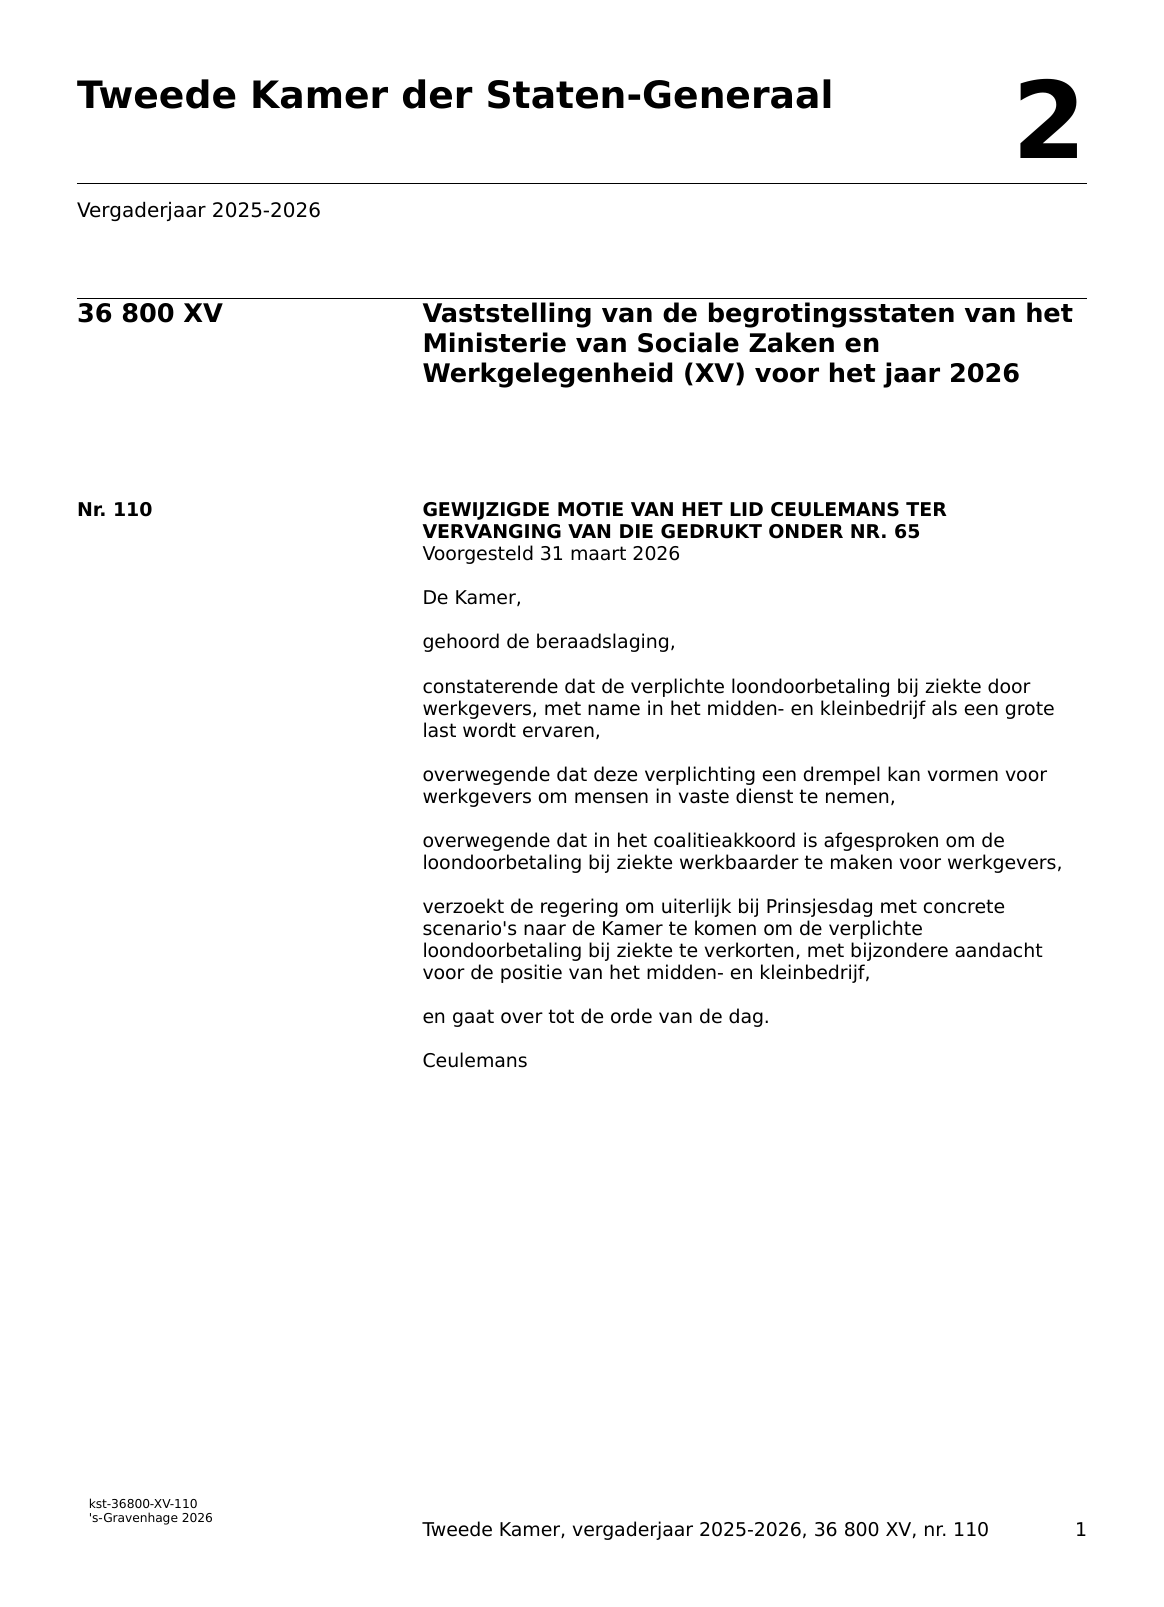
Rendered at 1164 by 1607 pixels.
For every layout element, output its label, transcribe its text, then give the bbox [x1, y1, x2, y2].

text constaterende dat de verplichte loondoorbetaling bij ziekte door werkgevers, met name in het midden- en kleinbedrijf als een grote last wordt ervaren, [422, 676, 1087, 741]
table_header 2 [886, 59, 1087, 183]
text verzoekt de regering om uiterlijk bij Prinsjesdag met concrete scenario's naar de Kamer te komen om de verplichte loondoorbetaling bij ziekte te verkorten, met bijzondere aandacht voor de positie van het midden- en kleinbedrijf, [422, 896, 1087, 984]
text kst-36800-XV-110 [88, 1497, 323, 1511]
subtitle 36 800 XV Vaststelling van de begrotingsstaten van het Ministerie van Sociale Zaken en Werkgelegenheid (XV) voor het jaar 2026 [77, 299, 1087, 388]
text overwegende dat deze verplichting een drempel kan vormen voor werkgevers om mensen in vaste dienst te nemen, [422, 764, 1087, 808]
text gehoord de beraadslaging, [422, 631, 1087, 653]
subtitle Nr. 110 GEWIJZIGDE MOTIE VAN HET LID CEULEMANS TER VERVANGING VAN DIE GEDRUKT ONDER NR. 65 [77, 499, 1087, 543]
table_cell Vergaderjaar 2025-2026 [77, 184, 1087, 298]
text 's-Gravenhage 2026 [88, 1511, 323, 1525]
text en gaat over tot de orde van de dag. [422, 1006, 1087, 1028]
text Ceulemans [422, 1050, 1087, 1072]
table_header Tweede Kamer der Staten-Generaal [77, 59, 886, 183]
text De Kamer, [422, 587, 1087, 609]
text Voorgesteld 31 maart 2026 [422, 543, 1087, 565]
text overwegende dat in het coalitieakkoord is afgesproken om de loondoorbetaling bij ziekte werkbaarder te maken voor werkgevers, [422, 830, 1087, 874]
